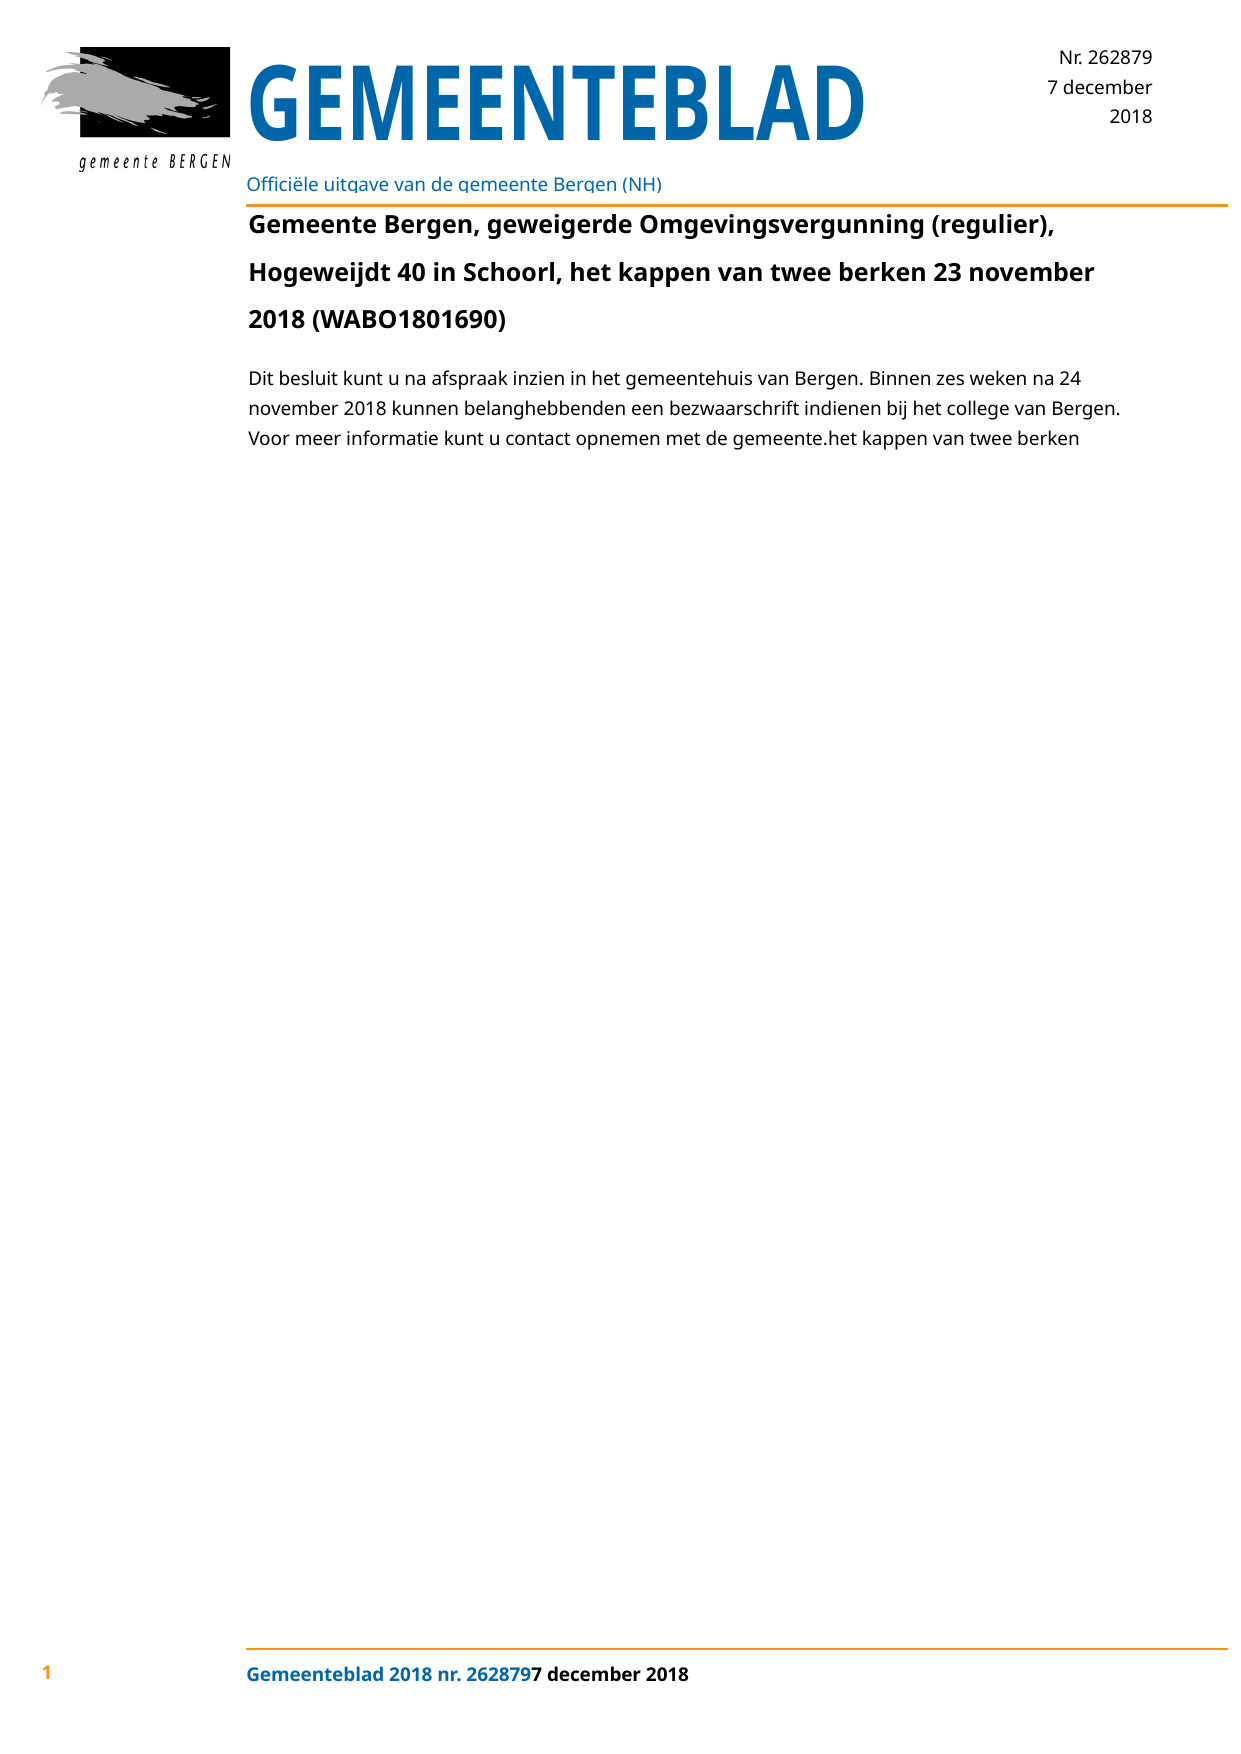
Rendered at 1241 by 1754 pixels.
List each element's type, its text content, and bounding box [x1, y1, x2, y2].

text Dit besluit kunt u na afspraak inzien in het gemeentehuis van Bergen. Binnen zes weken na 24 november 2018 kunnen belanghebbenden een bezwaarschrift indienen bij het college van Bergen. Voor meer informatie kunt u contact opnemen met de gemeente.het kappen van twee berken [248, 366, 1152, 450]
picture [41, 47, 231, 172]
text Gemeente Bergen, geweigerde Omgevingsvergunning (regulier), Hogeweijdt 40 in Schoorl, het kappen van twee berken 23 november 2018 (WABO1801690) [248, 207, 1152, 336]
